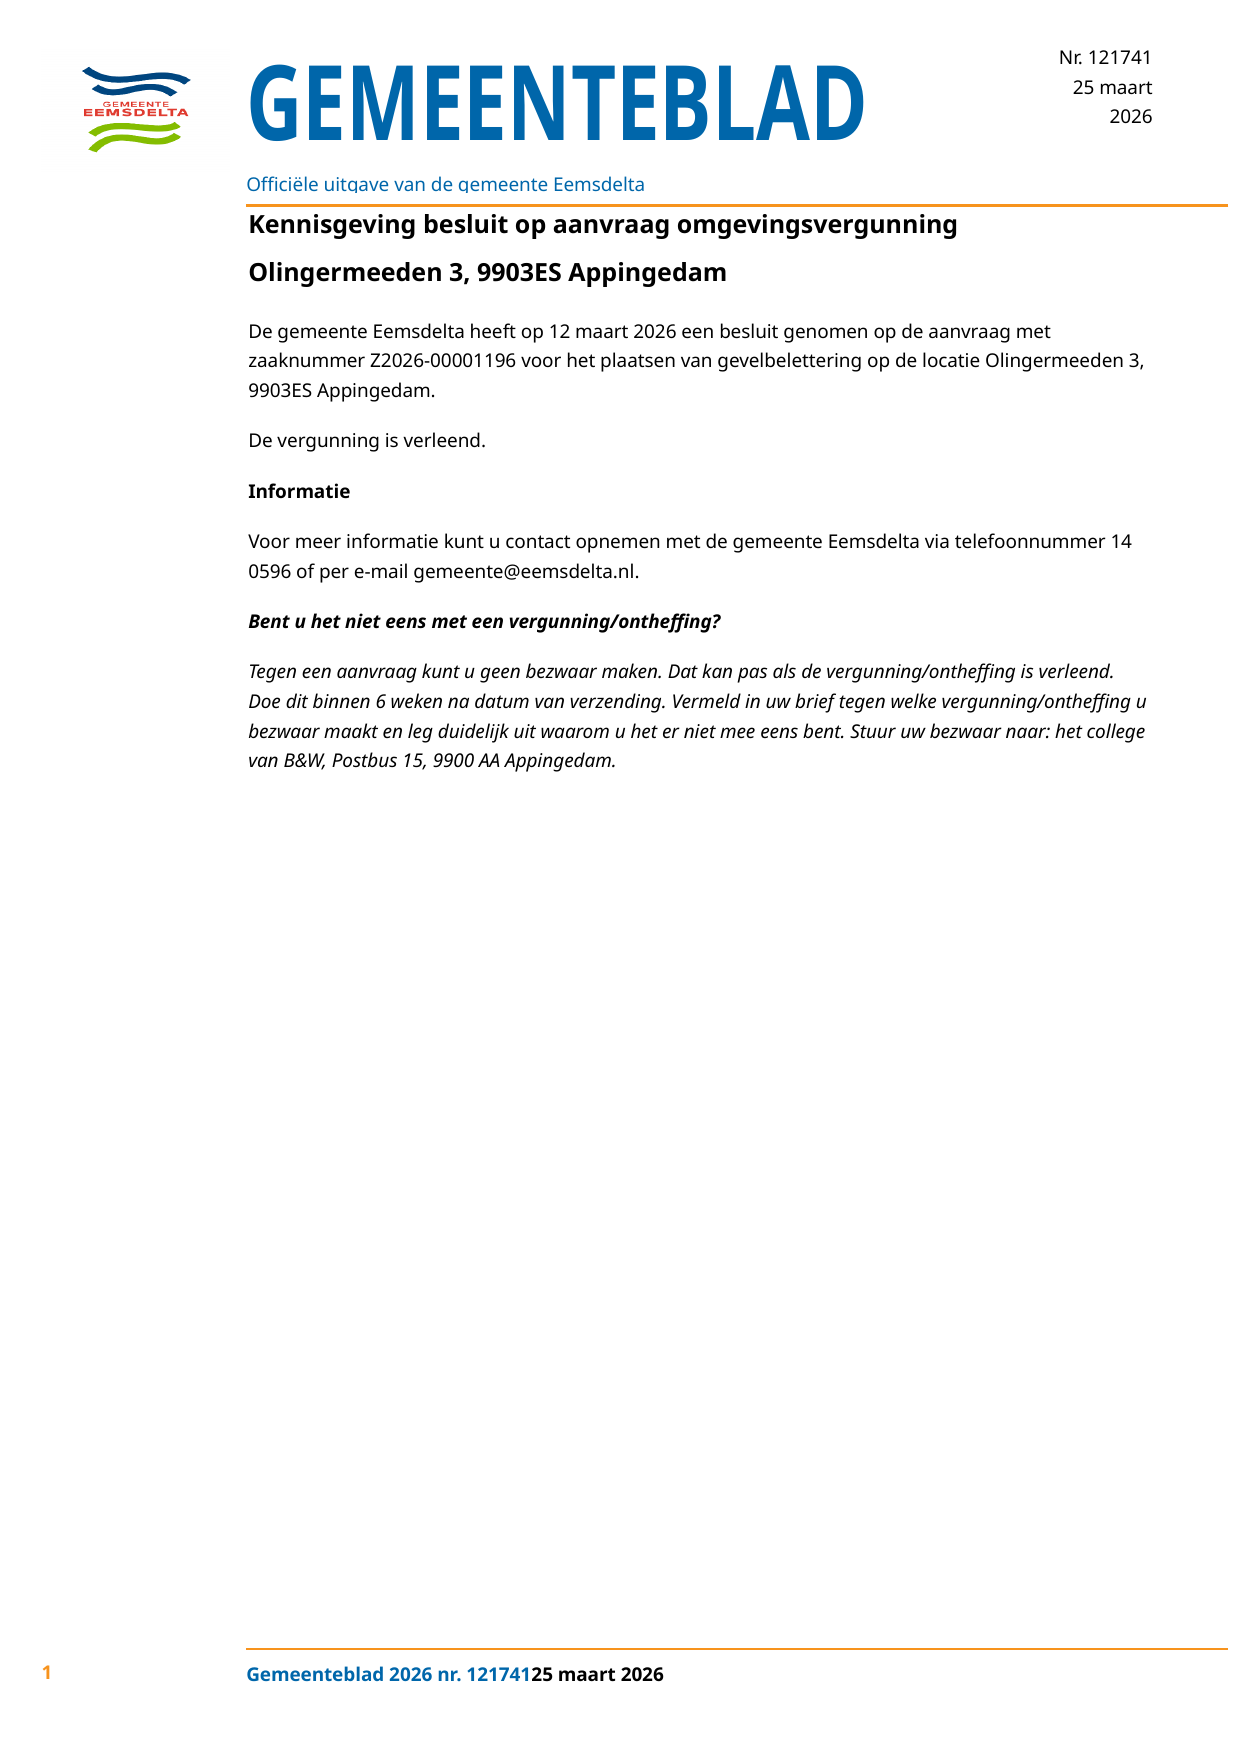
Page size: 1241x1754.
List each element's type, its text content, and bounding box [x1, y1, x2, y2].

text De vergunning is verleend. [248, 427, 1152, 453]
text Voor meer informatie kunt u contact opnemen met de gemeente Eemsdelta via telefoonnummer 14 0596 of per e-mail gemeente@eemsdelta.nl. [248, 528, 1152, 584]
text Informatie [248, 478, 1152, 504]
text Tegen een aanvraag kunt u geen bezwaar maken. Dat kan pas als de vergunning/ontheffing is verleend. Doe dit binnen 6 weken na datum van verzending. Vermeld in uw brief tegen welke vergunning/ontheffing u bezwaar maakt en leg duidelijk uit waarom u het er niet mee eens bent. Stuur uw bezwaar naar: het college van B&W, Postbus 15, 9900 AA Appingedam. [248, 659, 1152, 773]
picture [41, 47, 231, 172]
text De gemeente Eemsdelta heeft op 12 maart 2026 een besluit genomen op de aanvraag met zaaknummer Z2026-00001196 voor het plaatsen van gevelbelettering op de locatie Olingermeeden 3, 9903ES Appingedam. [248, 318, 1152, 403]
text Bent u het niet eens met een vergunning/ontheffing? [248, 608, 1152, 634]
text Kennisgeving besluit op aanvraag omgevingsvergunning Olingermeeden 3, 9903ES Appingedam [248, 207, 1152, 288]
